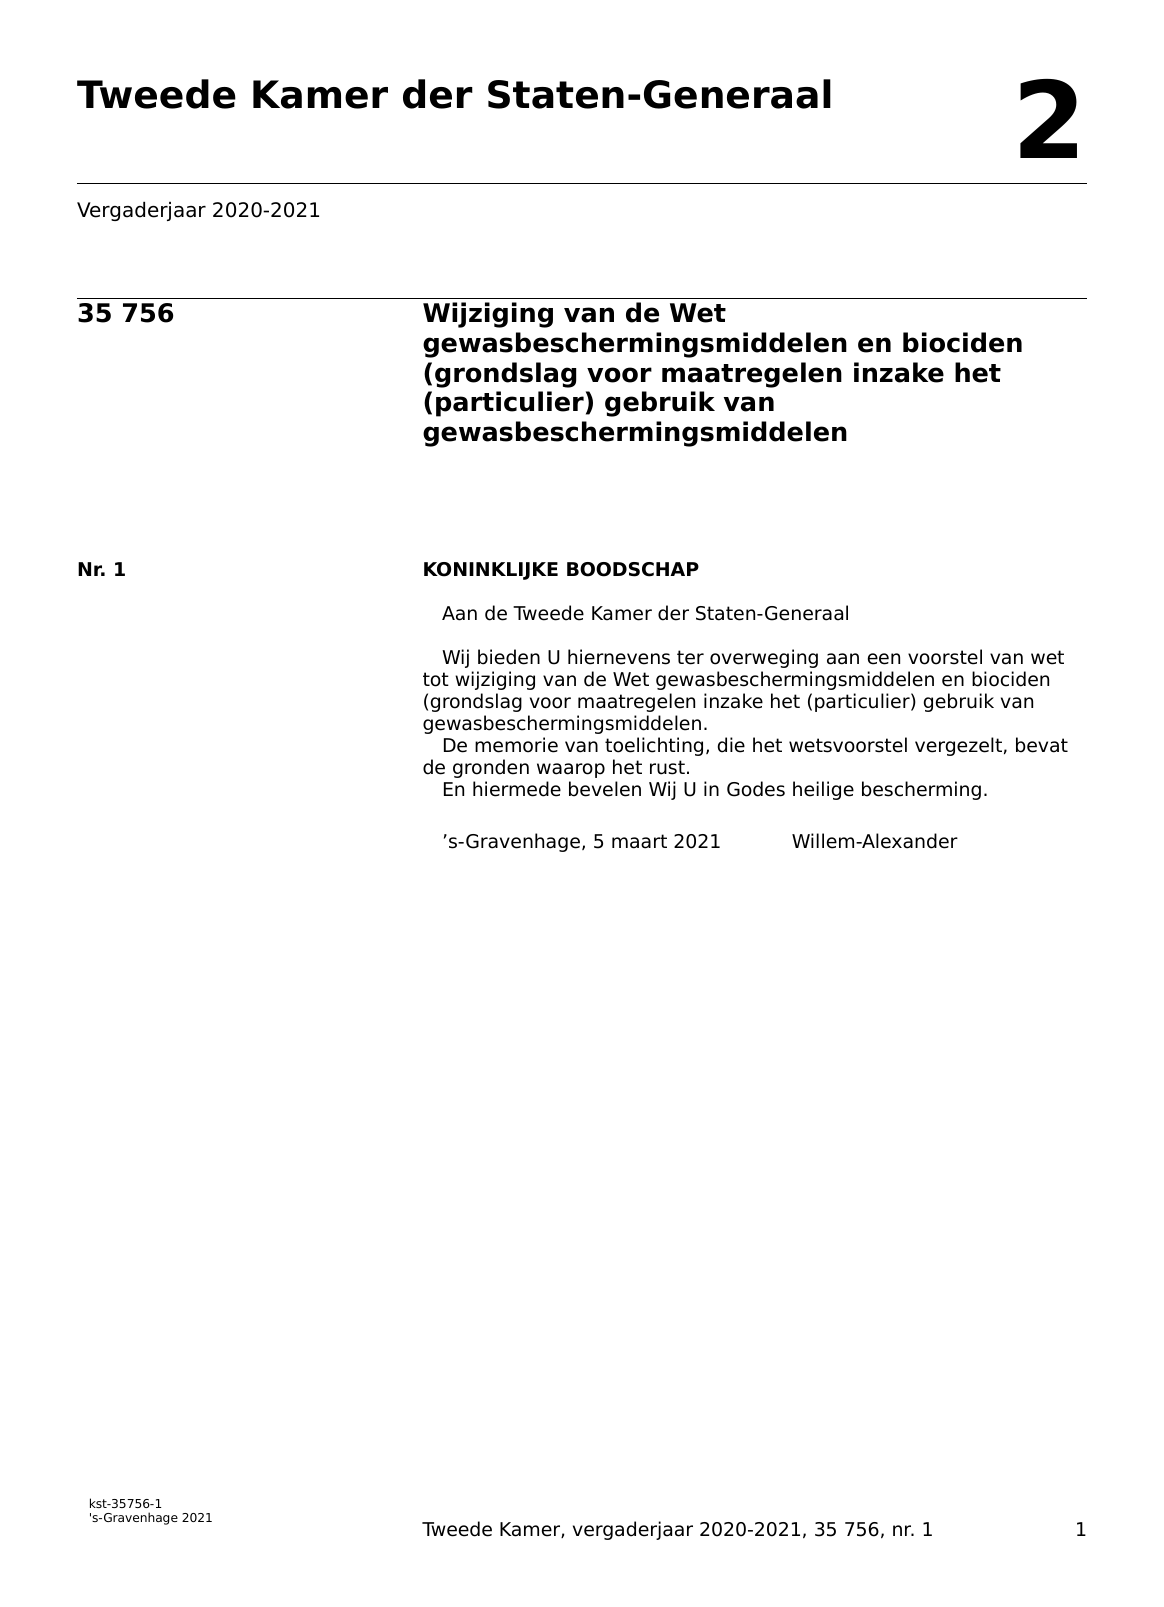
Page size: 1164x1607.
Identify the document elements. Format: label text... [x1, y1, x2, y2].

subtitle 35 756 Wijziging van de Wet gewasbeschermingsmiddelen en biociden (grondslag voor maatregelen inzake het (particulier) gebruik van gewasbeschermingsmiddelen [77, 299, 1087, 447]
table_header Tweede Kamer der Staten-Generaal [77, 59, 886, 183]
text ’s-Gravenhage, 5 maart 2021 Willem-Alexander [422, 831, 1087, 853]
table_cell Vergaderjaar 2020-2021 [77, 184, 1087, 298]
subtitle Nr. 1 KONINKLIJKE BOODSCHAP [77, 558, 1087, 580]
text Aan de Tweede Kamer der Staten-Generaal [422, 603, 1087, 624]
text 's-Gravenhage 2021 [88, 1511, 323, 1525]
text Wij bieden U hiernevens ter overweging aan een voorstel van wet tot wijziging van de Wet gewasbeschermingsmiddelen en biociden (grondslag voor maatregelen inzake het (particulier) gebruik van gewasbeschermingsmiddelen. [422, 647, 1087, 735]
table_header 2 [886, 59, 1087, 183]
text De memorie van toelichting, die het wetsvoorstel vergezelt, bevat de gronden waarop het rust. [422, 735, 1087, 779]
text kst-35756-1 [88, 1497, 323, 1511]
text En hiermede bevelen Wij U in Godes heilige bescherming. [422, 779, 1087, 801]
